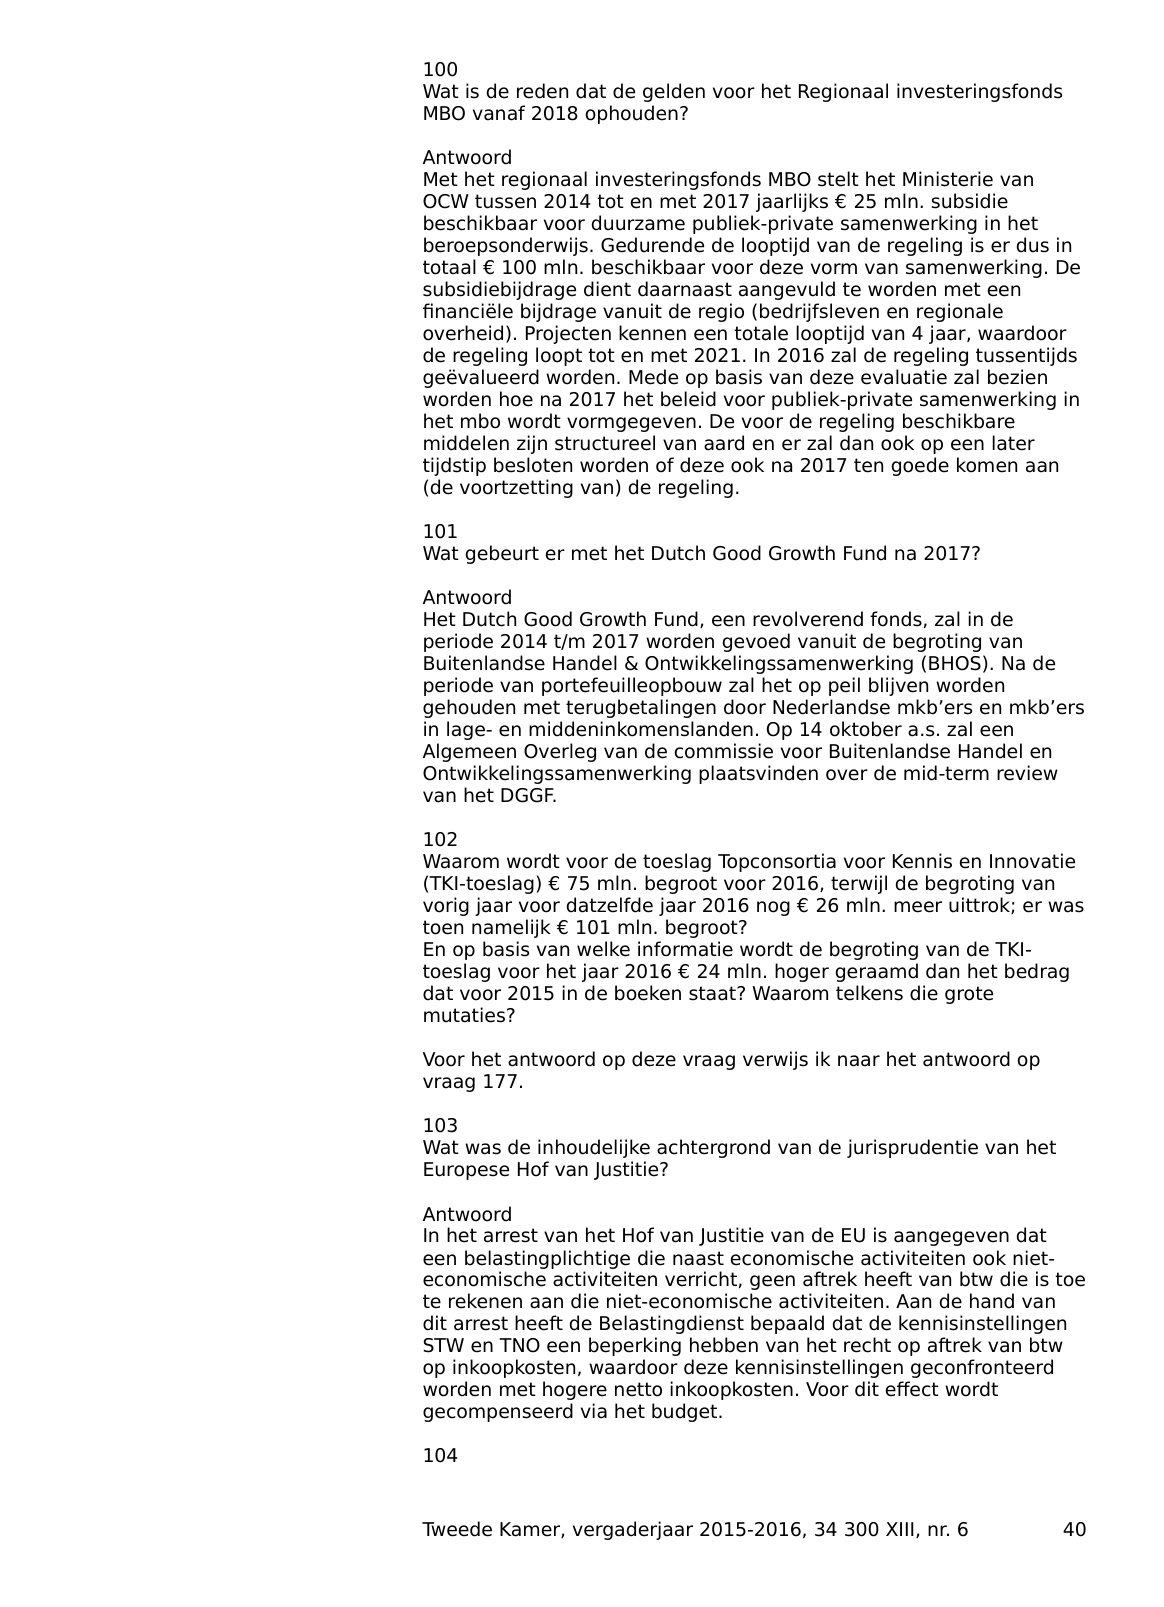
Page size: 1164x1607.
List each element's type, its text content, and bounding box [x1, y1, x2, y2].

text 102 [422, 829, 1087, 851]
text 100 [422, 59, 1087, 81]
text 101 [422, 521, 1087, 543]
text Het Dutch Good Growth Fund, een revolverend fonds, zal in de periode 2014 t/m 2017 worden gevoed vanuit de begroting van Buitenlandse Handel & Ontwikkelingssamenwerking (BHOS). Na de periode van portefeuilleopbouw zal het op peil blijven worden gehouden met terugbetalingen door Nederlandse mkb’ers en mkb’ers in lage- en middeninkomenslanden. Op 14 oktober a.s. zal een Algemeen Overleg van de commissie voor Buitenlandse Handel en Ontwikkelingssamenwerking plaatsvinden over de mid-term review van het DGGF. [422, 609, 1087, 807]
text Voor het antwoord op deze vraag verwijs ik naar het antwoord op vraag 177. [422, 1049, 1087, 1093]
text Waarom wordt voor de toeslag Topconsortia voor Kennis en Innovatie (TKI-toeslag) € 75 mln. begroot voor 2016, terwijl de begroting van vorig jaar voor datzelfde jaar 2016 nog € 26 mln. meer uittrok; er was toen namelijk € 101 mln. begroot? [422, 851, 1087, 939]
text Met het regionaal investeringsfonds MBO stelt het Ministerie van OCW tussen 2014 tot en met 2017 jaarlijks € 25 mln. subsidie beschikbaar voor duurzame publiek-private samenwerking in het beroepsonderwijs. Gedurende de looptijd van de regeling is er dus in totaal € 100 mln. beschikbaar voor deze vorm van samenwerking. De subsidiebijdrage dient daarnaast aangevuld te worden met een financiële bijdrage vanuit de regio (bedrijfsleven en regionale overheid). Projecten kennen een totale looptijd van 4 jaar, waardoor de regeling loopt tot en met 2021. In 2016 zal de regeling tussentijds geëvalueerd worden. Mede op basis van deze evaluatie zal bezien worden hoe na 2017 het beleid voor publiek-private samenwerking in het mbo wordt vormgegeven. De voor de regeling beschikbare middelen zijn structureel van aard en er zal dan ook op een later tijdstip besloten worden of deze ook na 2017 ten goede komen aan (de voortzetting van) de regeling. [422, 169, 1087, 499]
text Antwoord [422, 147, 1087, 169]
text 103 [422, 1115, 1087, 1137]
text Antwoord [422, 587, 1087, 609]
text En op basis van welke informatie wordt de begroting van de TKI-toeslag voor het jaar 2016 € 24 mln. hoger geraamd dan het bedrag dat voor 2015 in de boeken staat? Waarom telkens die grote mutaties? [422, 939, 1087, 1027]
text Wat gebeurt er met het Dutch Good Growth Fund na 2017? [422, 543, 1087, 565]
text Antwoord [422, 1203, 1087, 1225]
text Wat is de reden dat de gelden voor het Regionaal investeringsfonds MBO vanaf 2018 ophouden? [422, 81, 1087, 125]
text Wat was de inhoudelijke achtergrond van de jurisprudentie van het Europese Hof van Justitie? [422, 1137, 1087, 1181]
text 104 [422, 1445, 1087, 1467]
text In het arrest van het Hof van Justitie van de EU is aangegeven dat een belastingplichtige die naast economische activiteiten ook niet-economische activiteiten verricht, geen aftrek heeft van btw die is toe te rekenen aan die niet-economische activiteiten. Aan de hand van dit arrest heeft de Belastingdienst bepaald dat de kennisinstellingen STW en TNO een beperking hebben van het recht op aftrek van btw op inkoopkosten, waardoor deze kennisinstellingen geconfronteerd worden met hogere netto inkoopkosten. Voor dit effect wordt gecompenseerd via het budget. [422, 1225, 1087, 1423]
